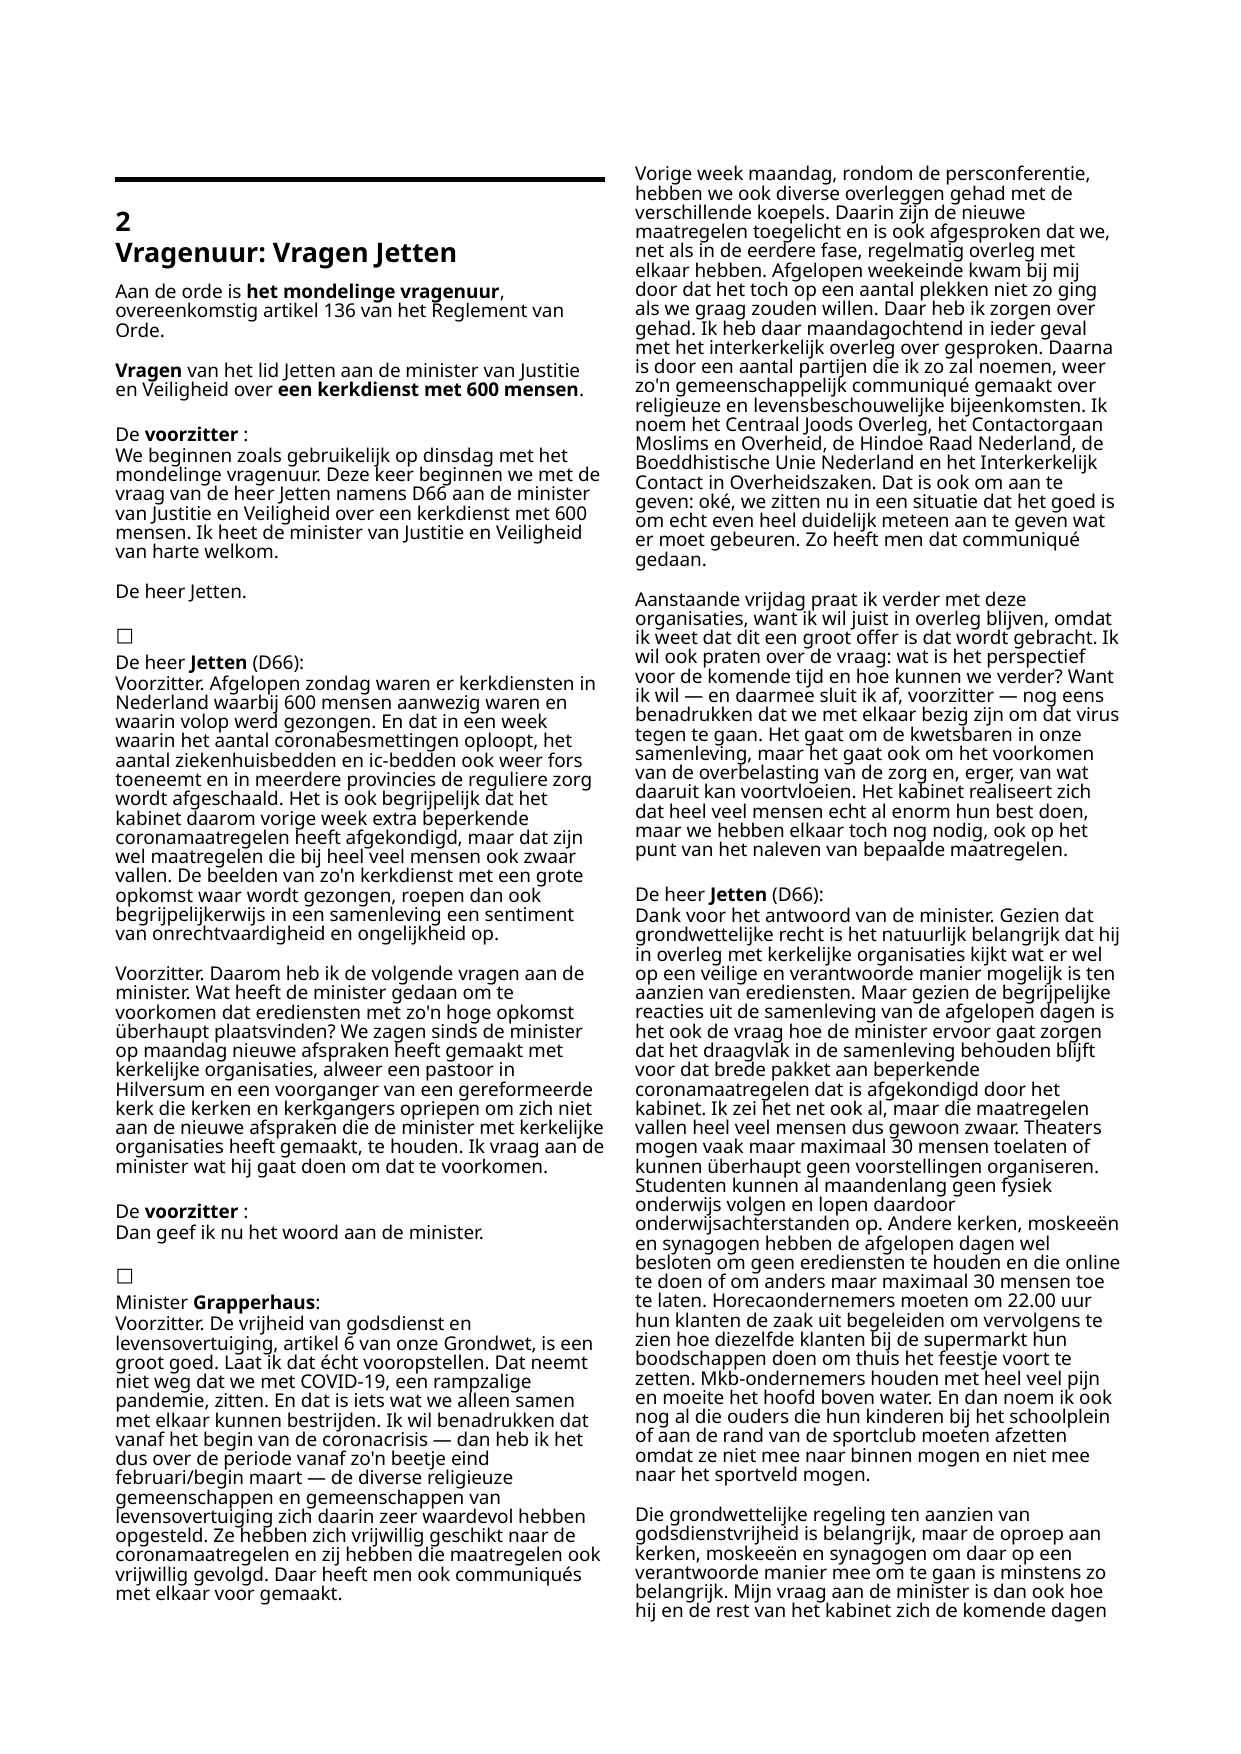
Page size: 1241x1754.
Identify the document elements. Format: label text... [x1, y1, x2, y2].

text 2 [115, 203, 605, 239]
text ⬜ [115, 623, 605, 649]
text Die grondwettelijke regeling ten aanzien van godsdienstvrijheid is belangrijk, maar de oproep aan kerken, moskeeën en synagogen om daar op een verantwoorde manier mee om te gaan is minstens zo belangrijk. Mijn vraag aan de minister is dan ook hoe hij en de rest van het kabinet zich de komende dagen [635, 1506, 1125, 1622]
text Voorzitter. Daarom heb ik de volgende vragen aan de minister. Wat heeft de minister gedaan om te voorkomen dat erediensten met zo'n hoge opkomst überhaupt plaatsvinden? We zagen sinds de minister op maandag nieuwe afspraken heeft gemaakt met kerkelijke organisaties, alweer een pastoor in Hilversum en een voorganger van een gereformeerde kerk die kerken en kerkgangers opriepen om zich niet aan de nieuwe afspraken die de minister met kerkelijke organisaties heeft gemaakt, te houden. Ik vraag aan de minister wat hij gaat doen om dat te voorkomen. [115, 965, 605, 1177]
text De voorzitter : [115, 1198, 605, 1224]
text De heer Jetten (D66): [635, 881, 1125, 907]
text Voorzitter. De vrijheid van godsdienst en levensovertuiging, artikel 6 van onze Grondwet, is een groot goed. Laat ik dat écht vooropstellen. Dat neemt niet weg dat we met COVID-19, een rampzalige pandemie, zitten. En dat is iets wat we alleen samen met elkaar kunnen bestrijden. Ik wil benadrukken dat vanaf het begin van de coronacrisis — dan heb ik het dus over de periode vanaf zo'n beetje eind februari/begin maart — de diverse religieuze gemeenschappen en gemeenschappen van levensovertuiging zich daarin zeer waardevol hebben opgesteld. Ze hebben zich vrijwillig geschikt naar de coronamaatregelen en zij hebben die maatregelen ook vrijwillig gevolgd. Daar heeft men ook communiqués met elkaar voor gemaakt. [115, 1315, 605, 1604]
text De voorzitter : [115, 421, 605, 447]
text Dan geef ik nu het woord aan de minister. [115, 1224, 605, 1243]
text Dank voor het antwoord van de minister. Gezien dat grondwettelijke recht is het natuurlijk belangrijk dat hij in overleg met kerkelijke organisaties kijkt wat er wel op een veilige en verantwoorde manier mogelijk is ten aanzien van erediensten. Maar gezien de begrijpelijke reacties uit de samenleving van de afgelopen dagen is het ook de vraag hoe de minister ervoor gaat zorgen dat het draagvlak in de samenleving behouden blijft voor dat brede pakket aan beperkende coronamaatregelen dat is afgekondigd door het kabinet. Ik zei het net ook al, maar die maatregelen vallen heel veel mensen dus gewoon zwaar. Theaters mogen vaak maar maximaal 30 mensen toelaten of kunnen überhaupt geen voorstellingen organiseren. Studenten kunnen al maandenlang geen fysiek onderwijs volgen en lopen daardoor onderwijsachterstanden op. Andere kerken, moskeeën en synagogen hebben de afgelopen dagen wel besloten om geen erediensten te houden en die online te doen of om anders maar maximaal 30 mensen toe te laten. Horecaondernemers moeten om 22.00 uur hun klanten de zaak uit begeleiden om vervolgens te zien hoe diezelfde klanten bij de supermarkt hun boodschappen doen om thuis het feestje voort te zetten. Mkb-ondernemers houden met heel veel pijn en moeite het hoofd boven water. En dan noem ik ook nog al die ouders die hun kinderen bij het schoolplein of aan de rand van de sportclub moeten afzetten omdat ze niet mee naar binnen mogen en niet mee naar het sportveld mogen. [635, 907, 1125, 1485]
text De heer Jetten (D66): [115, 649, 605, 674]
text Aanstaande vrijdag praat ik verder met deze organisaties, want ik wil juist in overleg blijven, omdat ik weet dat dit een groot offer is dat wordt gebracht. Ik wil ook praten over de vraag: wat is het perspectief voor de komende tijd en hoe kunnen we verder? Want ik wil — en daarmee sluit ik af, voorzitter — nog eens benadrukken dat we met elkaar bezig zijn om dat virus tegen te gaan. Het gaat om de kwetsbaren in onze samenleving, maar het gaat ook om het voorkomen van de overbelasting van de zorg en, erger, van wat daaruit kan voortvloeien. Het kabinet realiseert zich dat heel veel mensen echt al enorm hun best doen, maar we hebben elkaar toch nog nodig, ook op het punt van het naleven van bepaalde maatregelen. [635, 591, 1125, 861]
text We beginnen zoals gebruikelijk op dinsdag met het mondelinge vragenuur. Deze keer beginnen we met de vraag van de heer Jetten namens D66 aan de minister van Justitie en Veiligheid over een kerkdienst met 600 mensen. Ik heet de minister van Justitie en Veiligheid van harte welkom. [115, 447, 605, 562]
text Minister Grapperhaus: [115, 1289, 605, 1315]
text Vragenuur: Vragen Jetten [115, 239, 605, 283]
text Vorige week maandag, rondom de persconferentie, hebben we ook diverse overleggen gehad met de verschillende koepels. Daarin zijn de nieuwe maatregelen toegelicht en is ook afgesproken dat we, net als in de eerdere fase, regelmatig overleg met elkaar hebben. Afgelopen weekeinde kwam bij mij door dat het toch op een aantal plekken niet zo ging als we graag zouden willen. Daar heb ik zorgen over gehad. Ik heb daar maandagochtend in ieder geval met het interkerkelijk overleg over gesproken. Daarna is door een aantal partijen die ik zo zal noemen, weer zo'n gemeenschappelijk communiqué gemaakt over religieuze en levensbeschouwelijke bijeenkomsten. Ik noem het Centraal Joods Overleg, het Contactorgaan Moslims en Overheid, de Hindoe Raad Nederland, de Boeddhistische Unie Nederland en het Interkerkelijk Contact in Overheidszaken. Dat is ook om aan te geven: oké, we zitten nu in een situatie dat het goed is om echt even heel duidelijk meteen aan te geven wat er moet gebeuren. Zo heeft men dat communiqué gedaan. [635, 165, 1125, 570]
text Aan de orde is het mondelinge vragenuur, overeenkomstig artikel 136 van het Reglement van Orde. [115, 283, 605, 341]
text De heer Jetten. [115, 583, 605, 602]
text Voorzitter. Afgelopen zondag waren er kerkdiensten in Nederland waarbij 600 mensen aanwezig waren en waarin volop werd gezongen. En dat in een week waarin het aantal coronabesmettingen oploopt, het aantal ziekenhuisbedden en ic-bedden ook weer fors toeneemt en in meerdere provincies de reguliere zorg wordt afgeschaald. Het is ook begrijpelijk dat het kabinet daarom vorige week extra beperkende coronamaatregelen heeft afgekondigd, maar dat zijn wel maatregelen die bij heel veel mensen ook zwaar vallen. De beelden van zo'n kerkdienst met een grote opkomst waar wordt gezongen, roepen dan ook begrijpelijkerwijs in een samenleving een sentiment van onrechtvaardigheid en ongelijkheid op. [115, 674, 605, 944]
text Vragen van het lid Jetten aan de minister van Justitie en Veiligheid over een kerkdienst met 600 mensen. [115, 362, 605, 400]
text ⬜ [115, 1264, 605, 1289]
